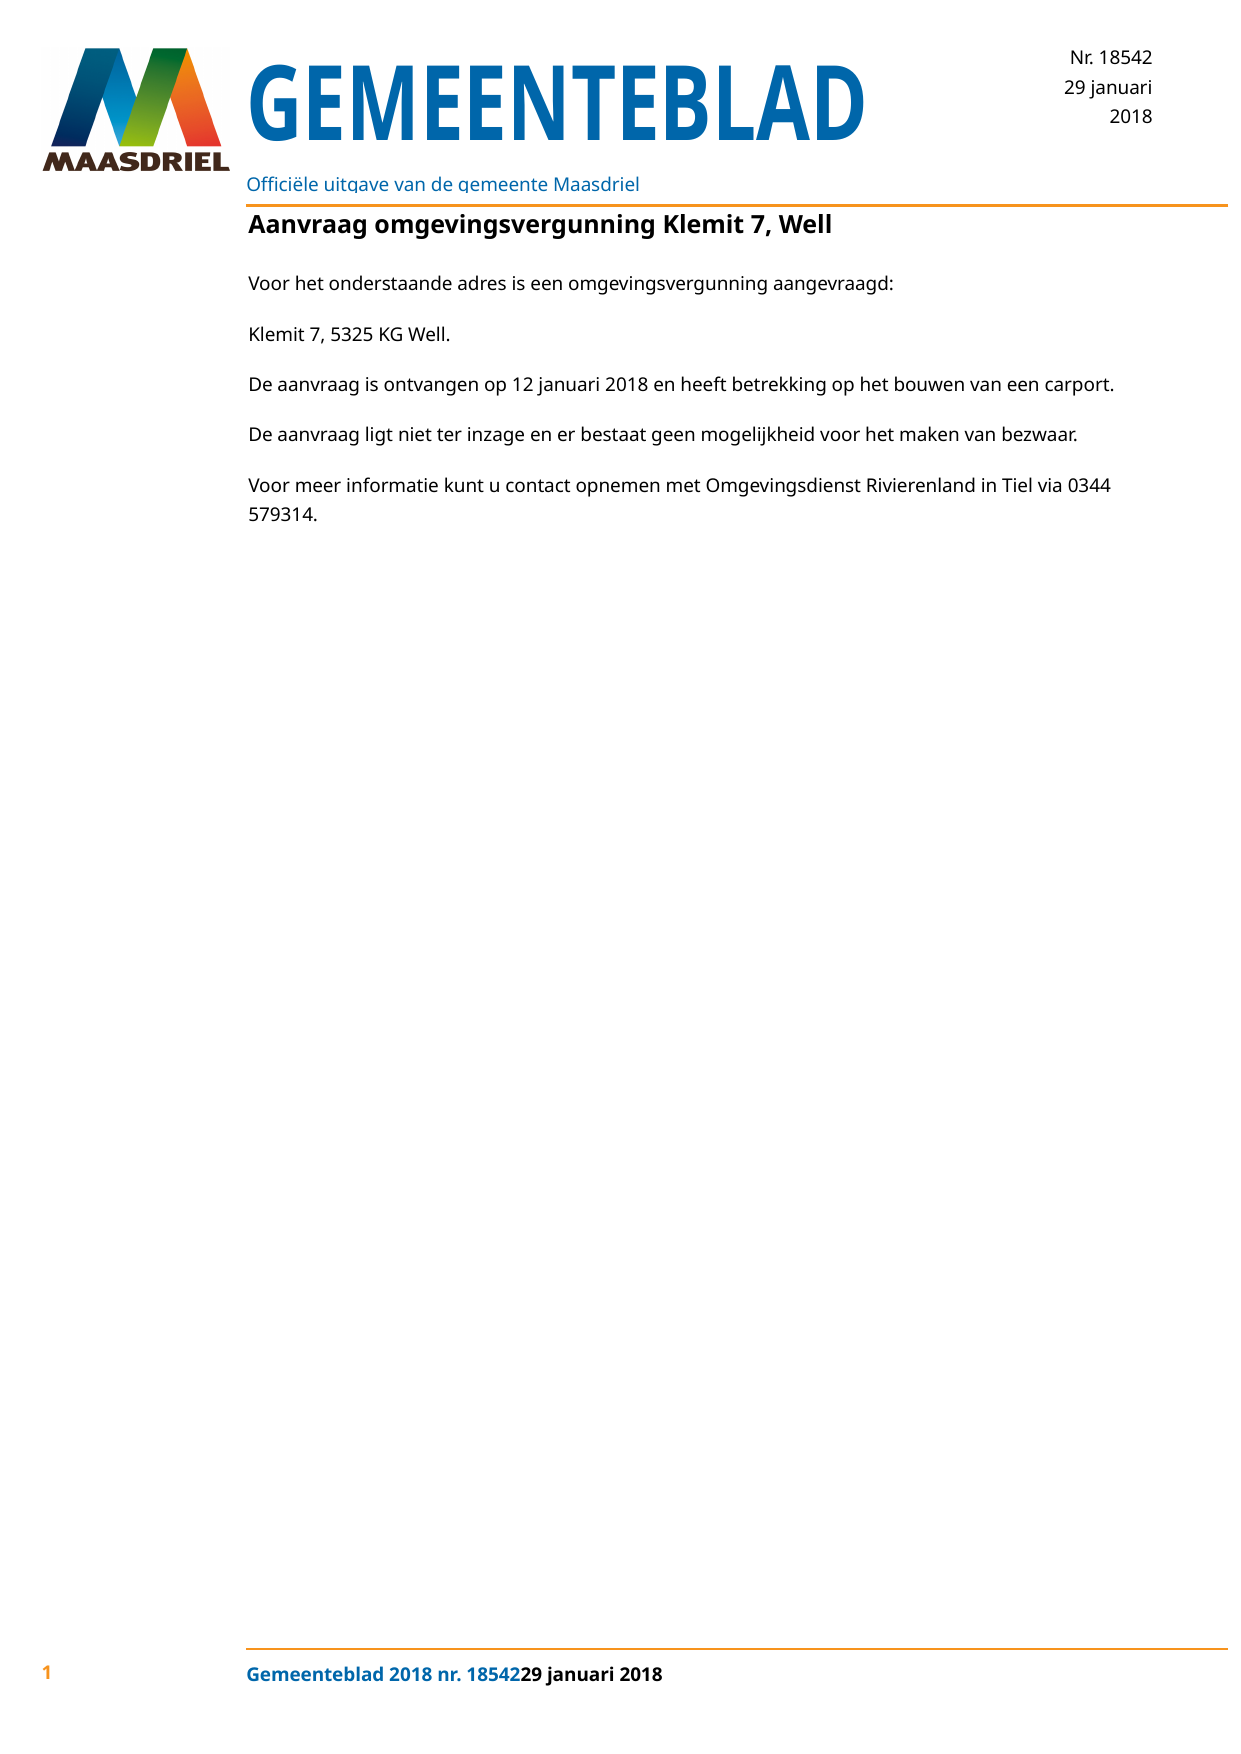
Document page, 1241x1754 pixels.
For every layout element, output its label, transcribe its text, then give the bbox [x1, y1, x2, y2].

text Voor meer informatie kunt u contact opnemen met Omgevingsdienst Rivierenland in Tiel via 0344 579314. [248, 472, 1152, 527]
text Aanvraag omgevingsvergunning Klemit 7, Well [248, 207, 1152, 241]
text Klemit 7, 5325 KG Well. [248, 321, 1152, 346]
text Voor het onderstaande adres is een omgevingsvergunning aangevraagd: [248, 270, 1152, 296]
text De aanvraag ligt niet ter inzage en er bestaat geen mogelijkheid voor het maken van bezwaar. [248, 422, 1152, 447]
picture [41, 47, 231, 172]
text De aanvraag is ontvangen op 12 januari 2018 en heeft betrekking op het bouwen van een carport. [248, 371, 1152, 397]
